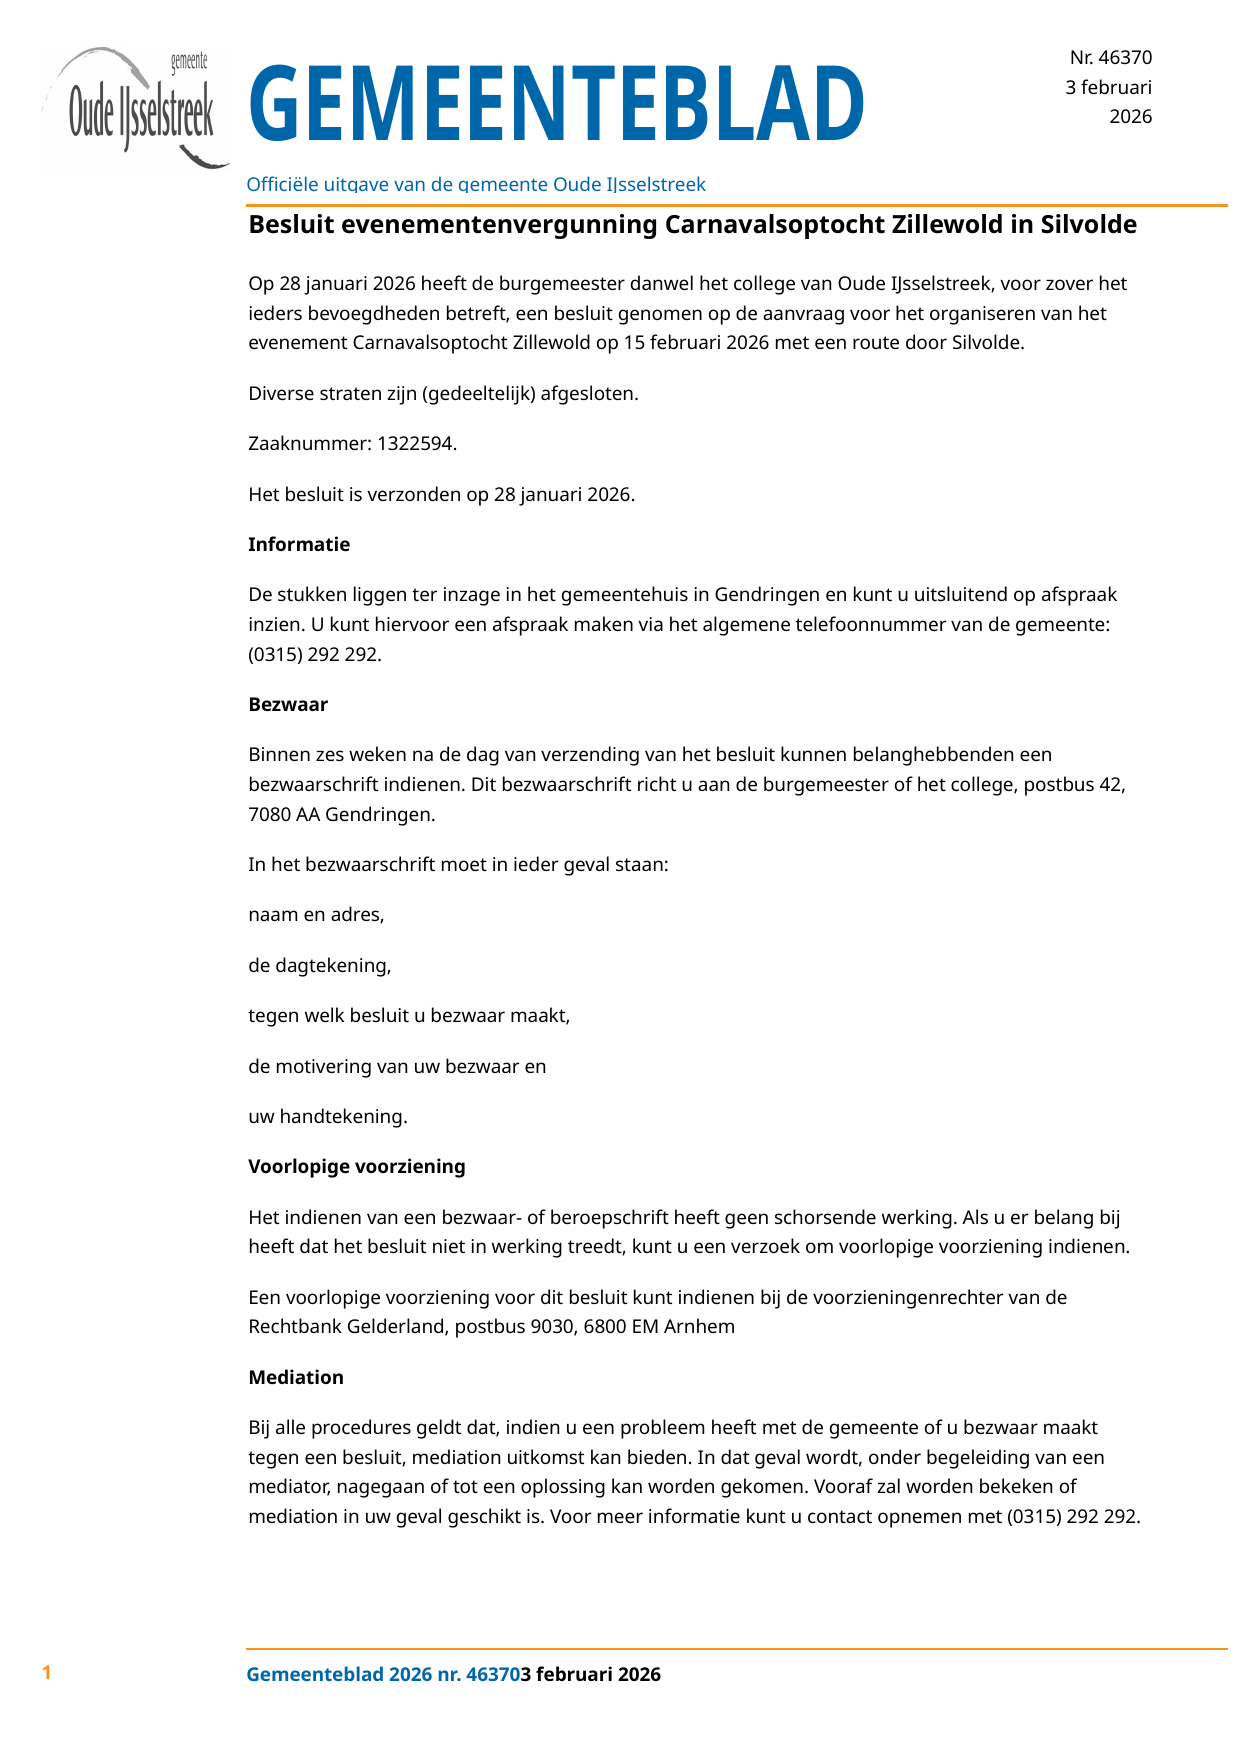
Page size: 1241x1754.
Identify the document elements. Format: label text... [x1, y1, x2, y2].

picture [41, 47, 231, 172]
text In het bezwaarschrift moet in ieder geval staan: [248, 851, 1152, 877]
text uw handtekening. [248, 1103, 1152, 1129]
text Besluit evenementenvergunning Carnavalsoptocht Zillewold in Silvolde [248, 207, 1152, 241]
text Het indienen van een bezwaar- of beroepschrift heeft geen schorsende werking. Als u er belang bij heeft dat het besluit niet in werking treedt, kunt u een verzoek om voorlopige voorziening indienen. [248, 1204, 1152, 1259]
text Het besluit is verzonden op 28 januari 2026. [248, 481, 1152, 506]
text Diverse straten zijn (gedeeltelijk) afgesloten. [248, 380, 1152, 406]
text Op 28 januari 2026 heeft de burgemeester danwel het college van Oude IJsselstreek, voor zover het ieders bevoegdheden betreft, een besluit genomen op de aanvraag voor het organiseren van het evenement Carnavalsoptocht Zillewold op 15 februari 2026 met een route door Silvolde. [248, 270, 1152, 355]
text de motivering van uw bezwaar en [248, 1053, 1152, 1078]
text Mediation [248, 1364, 1152, 1390]
text tegen welk besluit u bezwaar maakt, [248, 1002, 1152, 1028]
text De stukken liggen ter inzage in het gemeentehuis in Gendringen en kunt u uitsluitend op afspraak inzien. U kunt hiervoor een afspraak maken via het algemene telefoonnummer van de gemeente: (0315) 292 292. [248, 582, 1152, 666]
text Een voorlopige voorziening voor dit besluit kunt indienen bij de voorzieningenrechter van de Rechtbank Gelderland, postbus 9030, 6800 EM Arnhem [248, 1284, 1152, 1339]
text naam en adres, [248, 902, 1152, 927]
text Zaaknummer: 1322594. [248, 430, 1152, 456]
text Informatie [248, 531, 1152, 557]
text de dagtekening, [248, 952, 1152, 978]
text Binnen zes weken na de dag van verzending van het besluit kunnen belanghebbenden een bezwaarschrift indienen. Dit bezwaarschrift richt u aan de burgemeester of het college, postbus 42, 7080 AA Gendringen. [248, 742, 1152, 826]
text Voorlopige voorziening [248, 1154, 1152, 1179]
text Bezwaar [248, 691, 1152, 717]
text Bij alle procedures geldt dat, indien u een probleem heeft met de gemeente of u bezwaar maakt tegen een besluit, mediation uitkomst kan bieden. In dat geval wordt, onder begeleiding van een mediator, nagegaan of tot een oplossing kan worden gekomen. Vooraf zal worden bekeken of mediation in uw geval geschikt is. Voor meer informatie kunt u contact opnemen met (0315) 292 292. [248, 1414, 1152, 1529]
